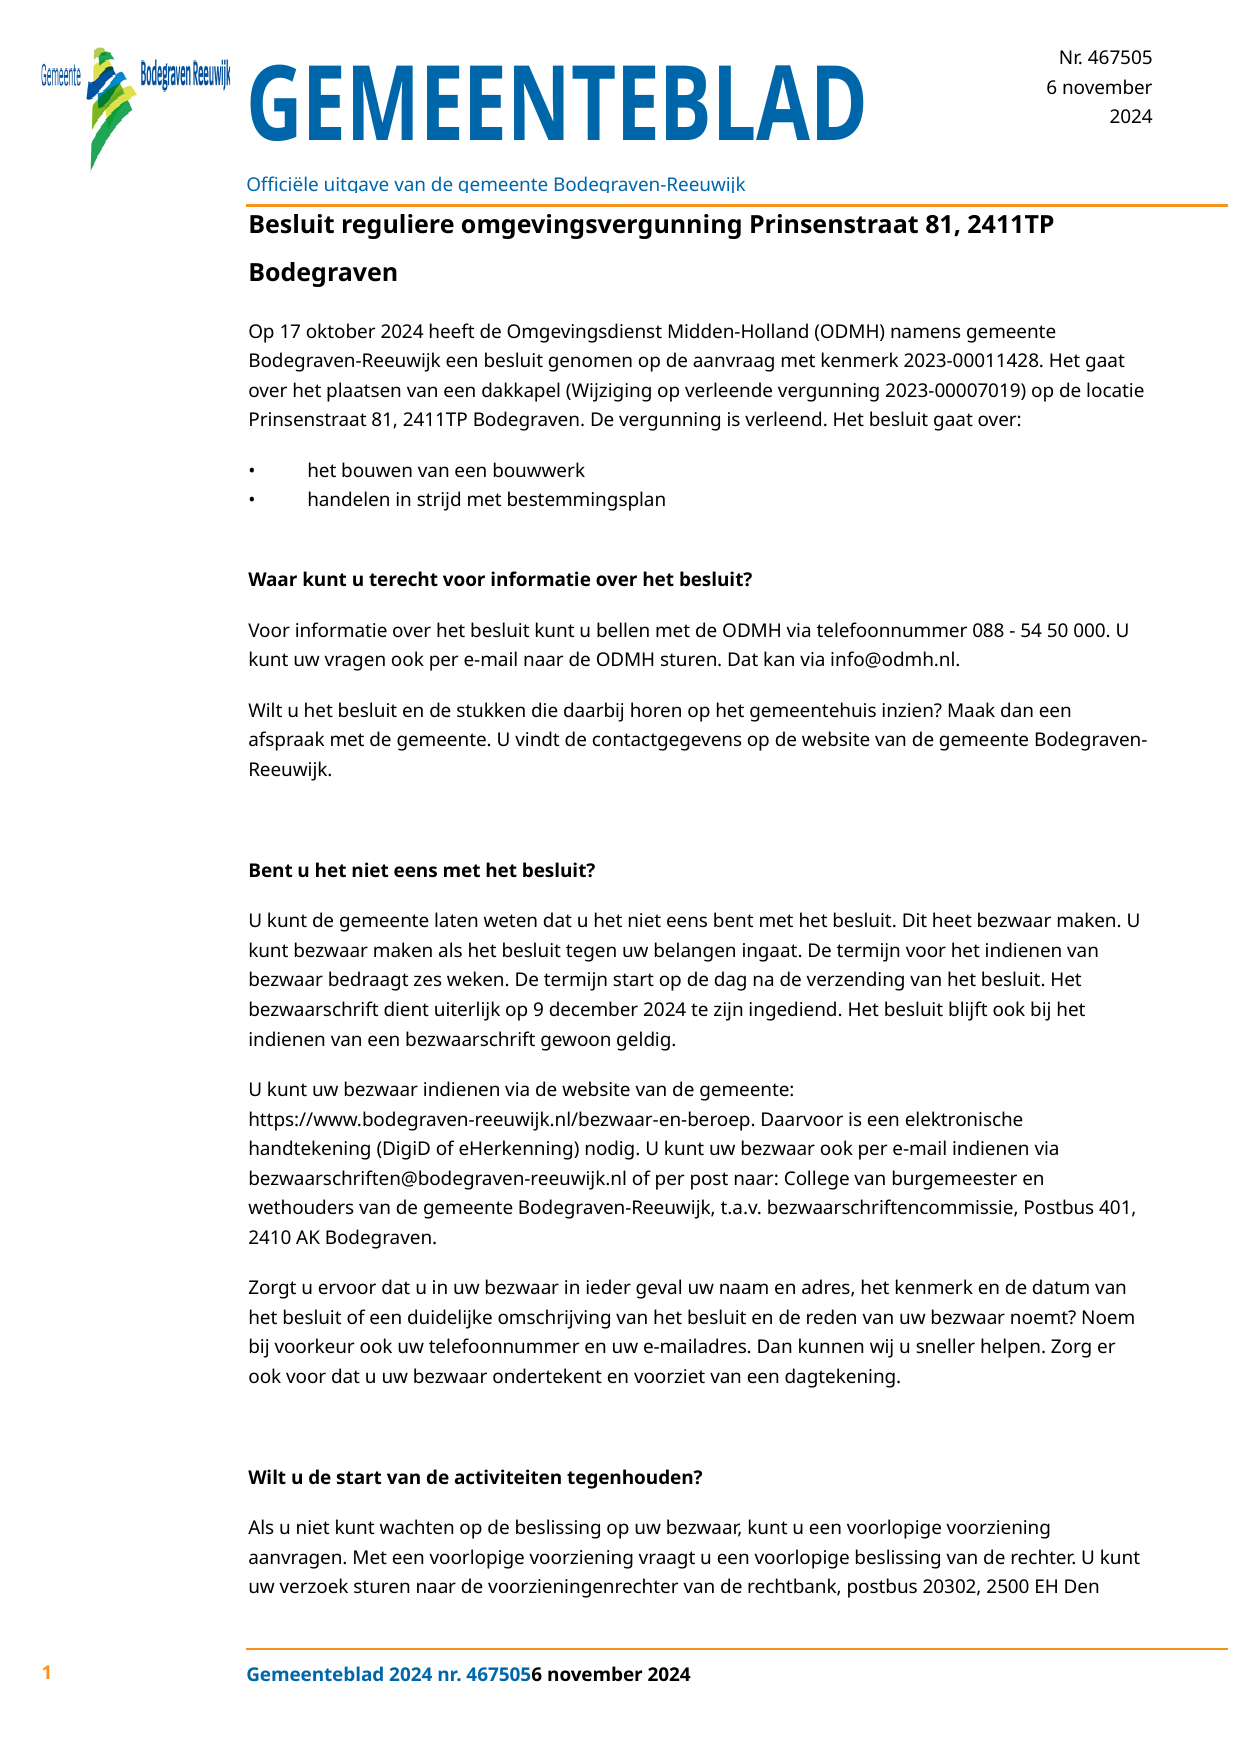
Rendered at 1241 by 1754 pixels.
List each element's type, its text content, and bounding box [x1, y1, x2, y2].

text Bent u het niet eens met het besluit? [248, 857, 1152, 883]
text U kunt uw bezwaar indienen via de website van de gemeente: https://www.bodegraven-reeuwijk.nl/bezwaar-en-beroep. Daarvoor is een elektronische handtekening (DigiD of eHerkenning) nodig. U kunt uw bezwaar ook per e-mail indienen via bezwaarschriften@bodegraven-reeuwijk.nl of per post naar: College van burgemeester en wethouders van de gemeente Bodegraven-Reeuwijk, t.a.v. bezwaarschriftencommissie, Postbus 401, 2410 AK Bodegraven. [248, 1076, 1152, 1250]
list het bouwen van een bouwwerk [248, 457, 1152, 483]
list handelen in strijd met bestemmingsplan [248, 487, 1152, 512]
picture [41, 47, 231, 172]
text Wilt u het besluit en de stukken die daarbij horen op het gemeentehuis inzien? Maak dan een afspraak met de gemeente. U vindt de contactgegevens op de website van de gemeente Bodegraven-Reeuwijk. [248, 697, 1152, 782]
text Waar kunt u terecht voor informatie over het besluit? [248, 567, 1152, 592]
text Op 17 oktober 2024 heeft de Omgevingsdienst Midden-Holland (ODMH) namens gemeente Bodegraven-Reeuwijk een besluit genomen op de aanvraag met kenmerk 2023-00011428. Het gaat over het plaatsen van een dakkapel (Wijziging op verleende vergunning 2023-00007019) op de locatie Prinsenstraat 81, 2411TP Bodegraven. De vergunning is verleend. Het besluit gaat over: [248, 318, 1152, 432]
text Wilt u de start van de activiteiten tegenhouden? [248, 1464, 1152, 1490]
text Zorgt u ervoor dat u in uw bezwaar in ieder geval uw naam en adres, het kenmerk en de datum van het besluit of een duidelijke omschrijving van het besluit en de reden van uw bezwaar noemt? Noem bij voorkeur ook uw telefoonnummer en uw e-mailadres. Dan kunnen wij u sneller helpen. Zorg er ook voor dat u uw bezwaar ondertekent en voorziet van een dagtekening. [248, 1274, 1152, 1389]
text Besluit reguliere omgevingsvergunning Prinsenstraat 81, 2411TP Bodegraven [248, 207, 1152, 288]
text Als u niet kunt wachten op de beslissing op uw bezwaar, kunt u een voorlopige voorziening aanvragen. Met een voorlopige voorziening vraagt u een voorlopige beslissing van de rechter. U kunt uw verzoek sturen naar de voorzieningenrechter van de rechtbank, postbus 20302, 2500 EH Den [248, 1514, 1152, 1599]
text Voor informatie over het besluit kunt u bellen met de ODMH via telefoonnummer 088 - 54 50 000. U kunt uw vragen ook per e-mail naar de ODMH sturen. Dat kan via info@odmh.nl. [248, 617, 1152, 672]
text U kunt de gemeente laten weten dat u het niet eens bent met het besluit. Dit heet bezwaar maken. U kunt bezwaar maken als het besluit tegen uw belangen ingaat. De termijn voor het indienen van bezwaar bedraagt zes weken. De termijn start op de dag na de verzending van het besluit. Het bezwaarschrift dient uiterlijk op 9 december 2024 te zijn ingediend. Het besluit blijft ook bij het indienen van een bezwaarschrift gewoon geldig. [248, 907, 1152, 1052]
